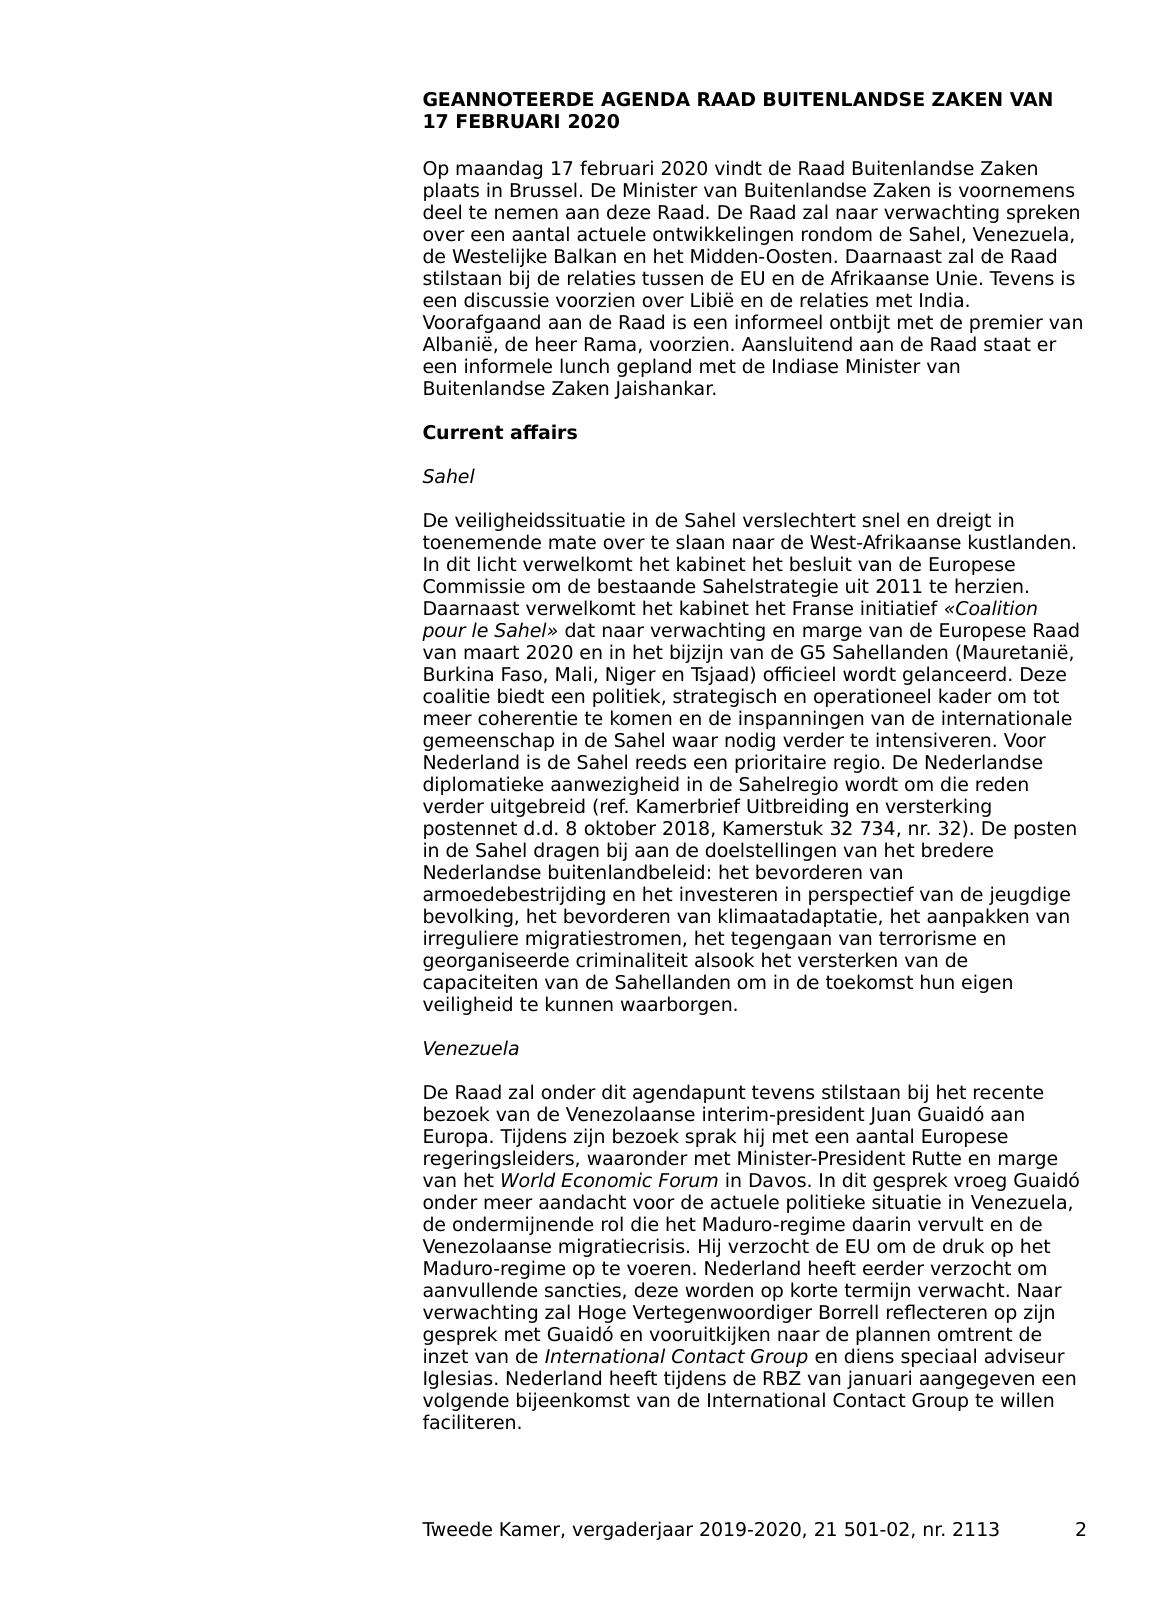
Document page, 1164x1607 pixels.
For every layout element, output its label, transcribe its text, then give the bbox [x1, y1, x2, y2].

subtitle GEANNOTEERDE AGENDA RAAD BUITENLANDSE ZAKEN VAN 17 FEBRUARI 2020 [422, 89, 1087, 133]
subtitle Venezuela [422, 1038, 1087, 1060]
text De Raad zal onder dit agendapunt tevens stilstaan bij het recente bezoek van de Venezolaanse interim-president Juan Guaidó aan Europa. Tijdens zijn bezoek sprak hij met een aantal Europese regeringsleiders, waaronder met Minister-President Rutte en marge van het World Economic Forum in Davos. In dit gesprek vroeg Guaidó onder meer aandacht voor de actuele politieke situatie in Venezuela, de ondermijnende rol die het Maduro-regime daarin vervult en de Venezolaanse migratiecrisis. Hij verzocht de EU om de druk op het Maduro-regime op te voeren. Nederland heeft eerder verzocht om aanvullende sancties, deze worden op korte termijn verwacht. Naar verwachting zal Hoge Vertegenwoordiger Borrell reflecteren op zijn gesprek met Guaidó en vooruitkijken naar de plannen omtrent de inzet van de International Contact Group en diens speciaal adviseur Iglesias. Nederland heeft tijdens de RBZ van januari aangegeven een volgende bijeenkomst van de International Contact Group te willen faciliteren. [422, 1082, 1087, 1434]
text Op maandag 17 februari 2020 vindt de Raad Buitenlandse Zaken plaats in Brussel. De Minister van Buitenlandse Zaken is voornemens deel te nemen aan deze Raad. De Raad zal naar verwachting spreken over een aantal actuele ontwikkelingen rondom de Sahel, Venezuela, de Westelijke Balkan en het Midden-Oosten. Daarnaast zal de Raad stilstaan bij de relaties tussen de EU en de Afrikaanse Unie. Tevens is een discussie voorzien over Libië en de relaties met India. Voorafgaand aan de Raad is een informeel ontbijt met de premier van Albanië, de heer Rama, voorzien. Aansluitend aan de Raad staat er een informele lunch gepland met de Indiase Minister van Buitenlandse Zaken Jaishankar. [422, 158, 1087, 400]
subtitle Current affairs [422, 422, 1087, 444]
subtitle Sahel [422, 466, 1087, 488]
text De veiligheidssituatie in de Sahel verslechtert snel en dreigt in toenemende mate over te slaan naar de West-Afrikaanse kustlanden. In dit licht verwelkomt het kabinet het besluit van de Europese Commissie om de bestaande Sahelstrategie uit 2011 te herzien. Daarnaast verwelkomt het kabinet het Franse initiatief «Coalition pour le Sahel» dat naar verwachting en marge van de Europese Raad van maart 2020 en in het bijzijn van de G5 Sahellanden (Mauretanië, Burkina Faso, Mali, Niger en Tsjaad) officieel wordt gelanceerd. Deze coalitie biedt een politiek, strategisch en operationeel kader om tot meer coherentie te komen en de inspanningen van de internationale gemeenschap in de Sahel waar nodig verder te intensiveren. Voor Nederland is de Sahel reeds een prioritaire regio. De Nederlandse diplomatieke aanwezigheid in de Sahelregio wordt om die reden verder uitgebreid (ref. Kamerbrief Uitbreiding en versterking postennet d.d. 8 oktober 2018, Kamerstuk 32 734, nr. 32). De posten in de Sahel dragen bij aan de doelstellingen van het bredere Nederlandse buitenlandbeleid: het bevorderen van armoedebestrijding en het investeren in perspectief van de jeugdige bevolking, het bevorderen van klimaatadaptatie, het aanpakken van irreguliere migratiestromen, het tegengaan van terrorisme en georganiseerde criminaliteit alsook het versterken van de capaciteiten van de Sahellanden om in de toekomst hun eigen veiligheid te kunnen waarborgen. [422, 510, 1087, 1016]
